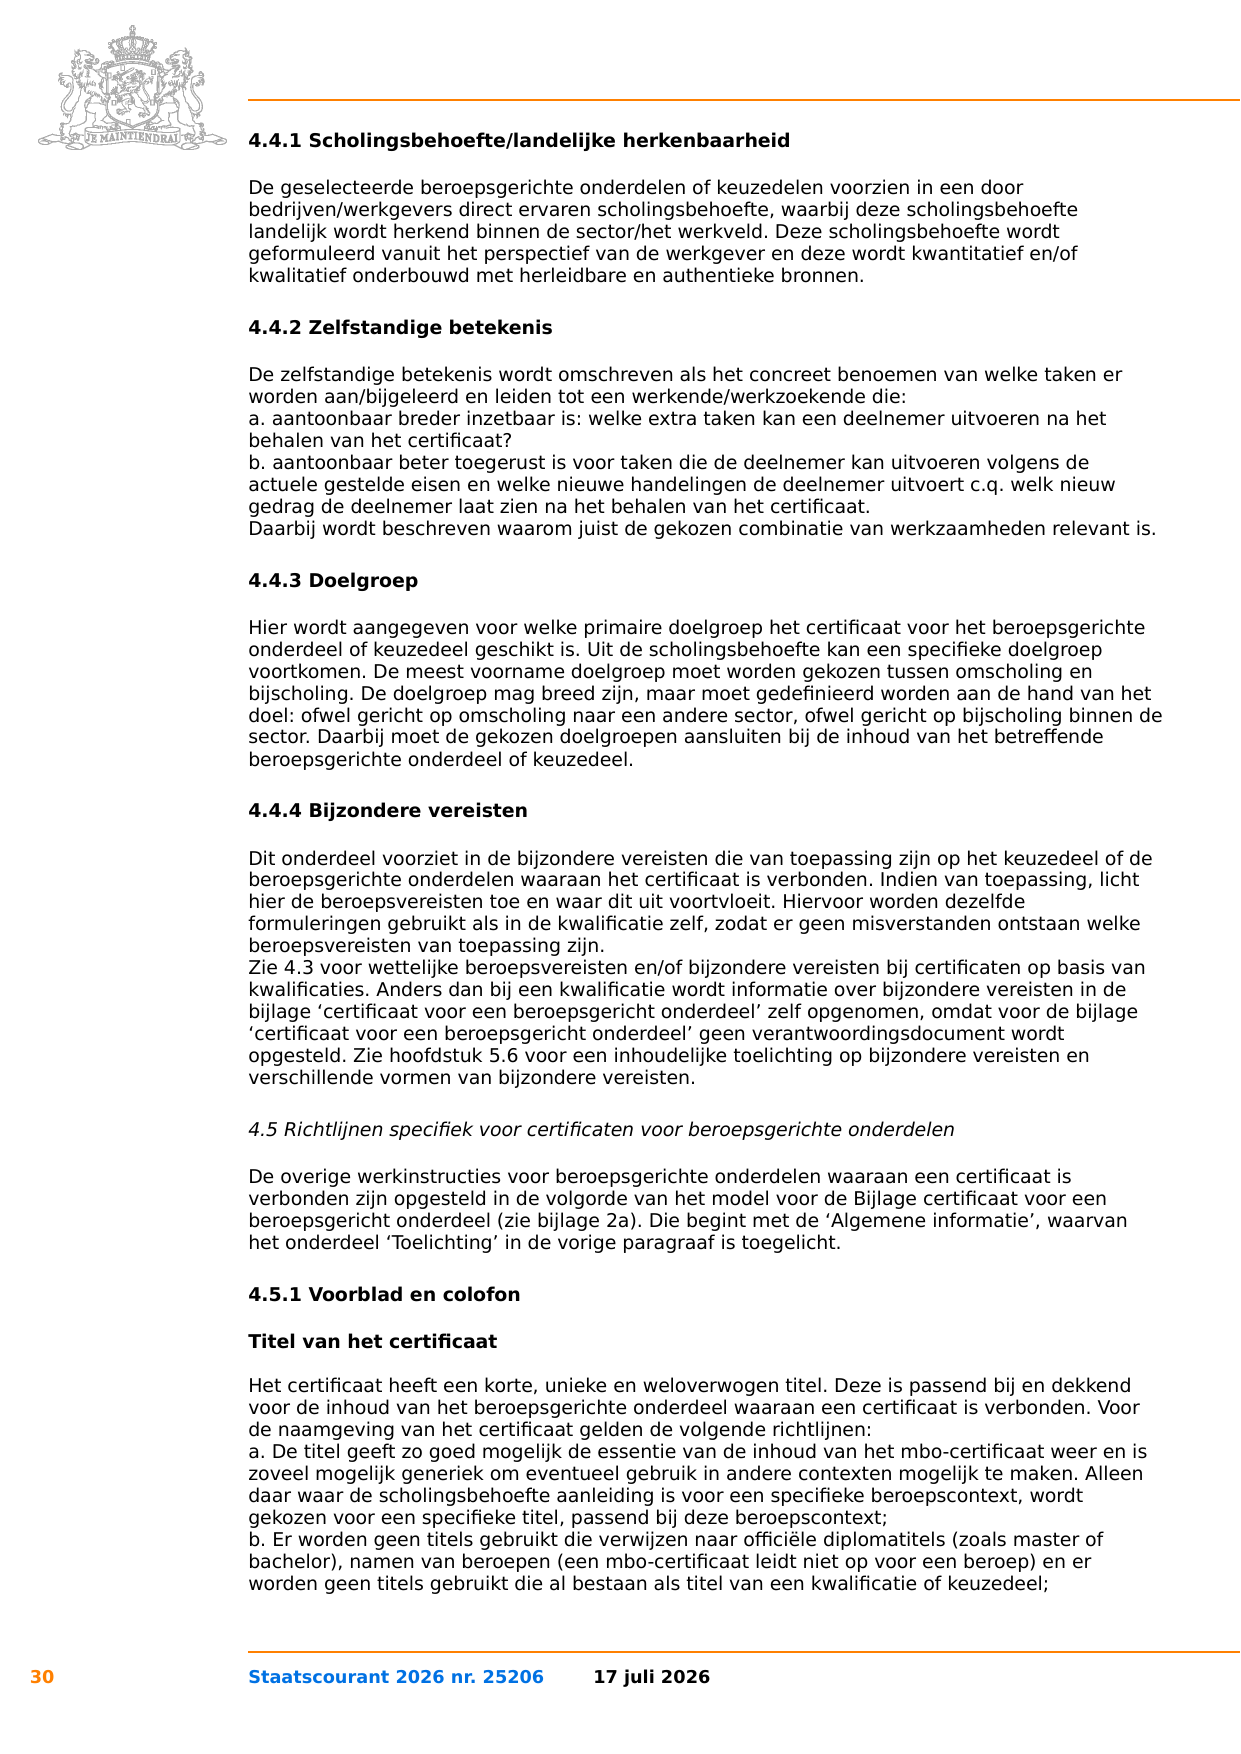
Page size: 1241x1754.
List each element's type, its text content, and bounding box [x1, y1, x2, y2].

text Zie 4.3 voor wettelijke beroepsvereisten en/of bijzondere vereisten bij certificaten op basis van kwalificaties. Anders dan bij een kwalificatie wordt informatie over bijzondere vereisten in de bijlage ‘certificaat voor een beroepsgericht onderdeel’ zelf opgenomen, omdat voor de bijlage ‘certificaat voor een beroepsgericht onderdeel’ geen verantwoordingsdocument wordt opgesteld. Zie hoofdstuk 5.6 voor een inhoudelijke toelichting op bijzondere vereisten en verschillende vormen van bijzondere vereisten. [248, 957, 1163, 1089]
text a. De titel geeft zo goed mogelijk de essentie van de inhoud van het mbo-certificaat weer en is zoveel mogelijk generiek om eventueel gebruik in andere contexten mogelijk te maken. Alleen daar waar de scholingsbehoefte aanleiding is voor een specifieke beroepscontext, wordt gekozen voor een specifieke titel, passend bij deze beroepscontext; [248, 1441, 1163, 1529]
text Dit onderdeel voorziet in de bijzondere vereisten die van toepassing zijn op het keuzedeel of de beroepsgerichte onderdelen waaraan het certificaat is verbonden. Indien van toepassing, licht hier de beroepsvereisten toe en waar dit uit voortvloeit. Hiervoor worden dezelfde formuleringen gebruikt als in de kwalificatie zelf, zodat er geen misverstanden ontstaan welke beroepsvereisten van toepassing zijn. [248, 847, 1163, 957]
subtitle 4.5 Richtlijnen specifiek voor certificaten voor beroepsgerichte onderdelen [248, 1119, 1163, 1141]
text De geselecteerde beroepsgerichte onderdelen of keuzedelen voorzien in een door bedrijven/werkgevers direct ervaren scholingsbehoefte, waarbij deze scholingsbehoefte landelijk wordt herkend binnen de sector/het werkveld. Deze scholingsbehoefte wordt geformuleerd vanuit het perspectief van de werkgever en deze wordt kwantitatief en/of kwalitatief onderbouwd met herleidbare en authentieke bronnen. [248, 177, 1163, 287]
text b. Er worden geen titels gebruikt die verwijzen naar officiële diplomatitels (zoals master of bachelor), namen van beroepen (een mbo-certificaat leidt niet op voor een beroep) en er worden geen titels gebruikt die al bestaan als titel van een kwalificatie of keuzedeel; [248, 1529, 1163, 1595]
text Daarbij wordt beschreven waarom juist de gekozen combinatie van werkzaamheden relevant is. [248, 518, 1163, 539]
text De zelfstandige betekenis wordt omschreven als het concreet benoemen van welke taken er worden aan/bijgeleerd en leiden tot een werkende/werkzoekende die: [248, 364, 1163, 408]
text Hier wordt aangegeven voor welke primaire doelgroep het certificaat voor het beroepsgerichte onderdeel of keuzedeel geschikt is. Uit de scholingsbehoefte kan een specifieke doelgroep voortkomen. De meest voorname doelgroep moet worden gekozen tussen omscholing en bijscholing. De doelgroep mag breed zijn, maar moet gedefinieerd worden aan de hand van het doel: ofwel gericht op omscholing naar een andere sector, ofwel gericht op bijscholing binnen de sector. Daarbij moet de gekozen doelgroepen aansluiten bij de inhoud van het betreffende beroepsgerichte onderdeel of keuzedeel. [248, 617, 1163, 770]
text Het certificaat heeft een korte, unieke en weloverwogen titel. Deze is passend bij en dekkend voor de inhoud van het beroepsgerichte onderdeel waaraan een certificaat is verbonden. Voor de naamgeving van het certificaat gelden de volgende richtlijnen: [248, 1375, 1163, 1441]
subtitle 4.4.2 Zelfstandige betekenis [248, 317, 1163, 339]
text De overige werkinstructies voor beroepsgerichte onderdelen waaraan een certificaat is verbonden zijn opgesteld in de volgorde van het model voor de Bijlage certificaat voor een beroepsgericht onderdeel (zie bijlage 2a). Die begint met de ‘Algemene informatie’, waarvan het onderdeel ‘Toelichting’ in de vorige paragraaf is toegelicht. [248, 1166, 1163, 1254]
subtitle 4.4.4 Bijzondere vereisten [248, 800, 1163, 822]
subtitle 4.4.3 Doelgroep [248, 569, 1163, 592]
subtitle Titel van het certificaat [248, 1331, 1163, 1353]
text b. aantoonbaar beter toegerust is voor taken die de deelnemer kan uitvoeren volgens de actuele gestelde eisen en welke nieuwe handelingen de deelnemer uitvoert c.q. welk nieuw gedrag de deelnemer laat zien na het behalen van het certificaat. [248, 452, 1163, 518]
picture [38, 25, 227, 150]
subtitle 4.5.1 Voorblad en colofon [248, 1284, 1163, 1306]
text a. aantoonbaar breder inzetbaar is: welke extra taken kan een deelnemer uitvoeren na het behalen van het certificaat? [248, 408, 1163, 452]
subtitle 4.4.1 Scholingsbehoefte/landelijke herkenbaarheid [248, 130, 1163, 152]
